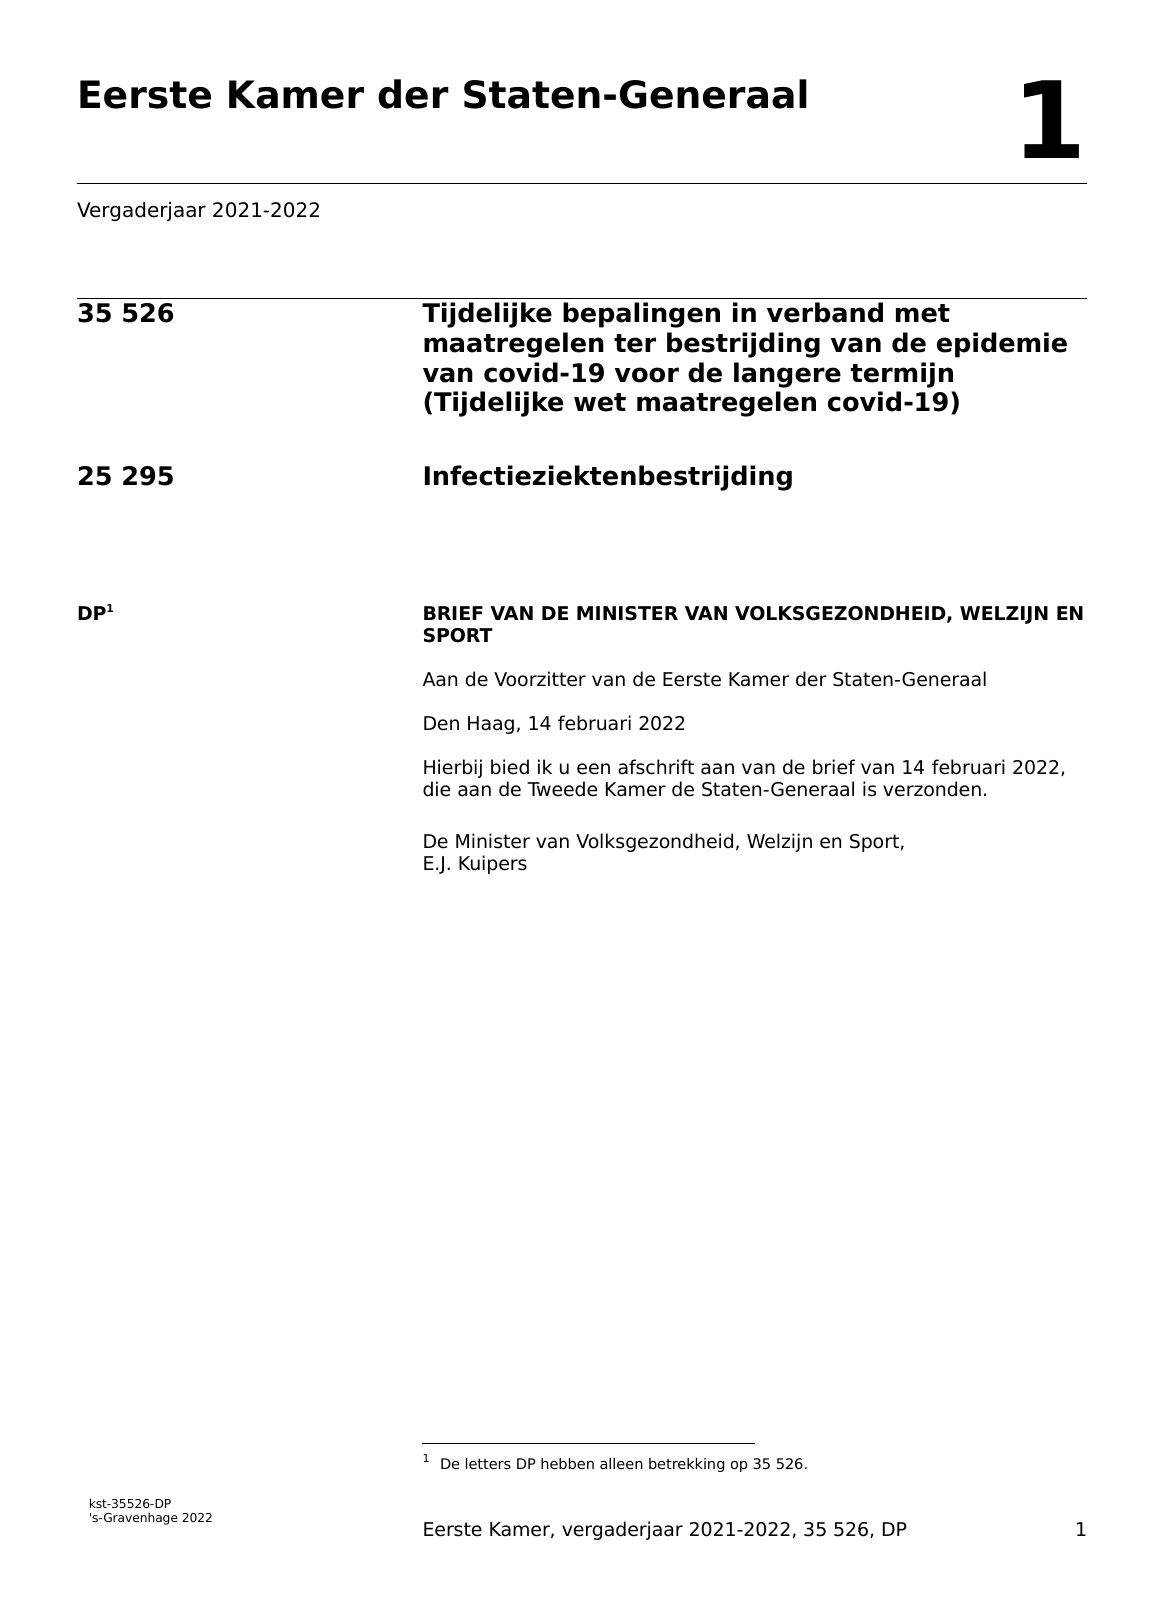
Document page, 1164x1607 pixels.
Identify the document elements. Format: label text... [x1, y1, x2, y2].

table_header 1 [886, 59, 1087, 183]
text 's-Gravenhage 2022 [88, 1511, 323, 1525]
subtitle 35 526 Tijdelijke bepalingen in verband met maatregelen ter bestrijding van de epidemie van covid-19 voor de langere termijn (Tijdelijke wet maatregelen covid-19) [77, 299, 1087, 418]
text Hierbij bied ik u een afschrift aan van de brief van 14 februari 2022, die aan de Tweede Kamer de Staten-Generaal is verzonden. [422, 757, 1087, 801]
subtitle 25 295 Infectieziektenbestrijding [77, 462, 1087, 492]
text De Minister van Volksgezondheid, Welzijn en Sport, E.J. Kuipers [422, 831, 1087, 875]
text De letters DP hebben alleen betrekking op 35 526. [422, 1452, 1087, 1474]
text Den Haag, 14 februari 2022 [422, 713, 1087, 735]
subtitle DP BRIEF VAN DE MINISTER VAN VOLKSGEZONDHEID, WELZIJN EN SPORT [77, 603, 1087, 647]
table_header Eerste Kamer der Staten-Generaal [77, 59, 886, 183]
table_cell Vergaderjaar 2021-2022 [77, 184, 1087, 298]
text Aan de Voorzitter van de Eerste Kamer der Staten-Generaal [422, 669, 1087, 691]
text kst-35526-DP [88, 1497, 323, 1511]
